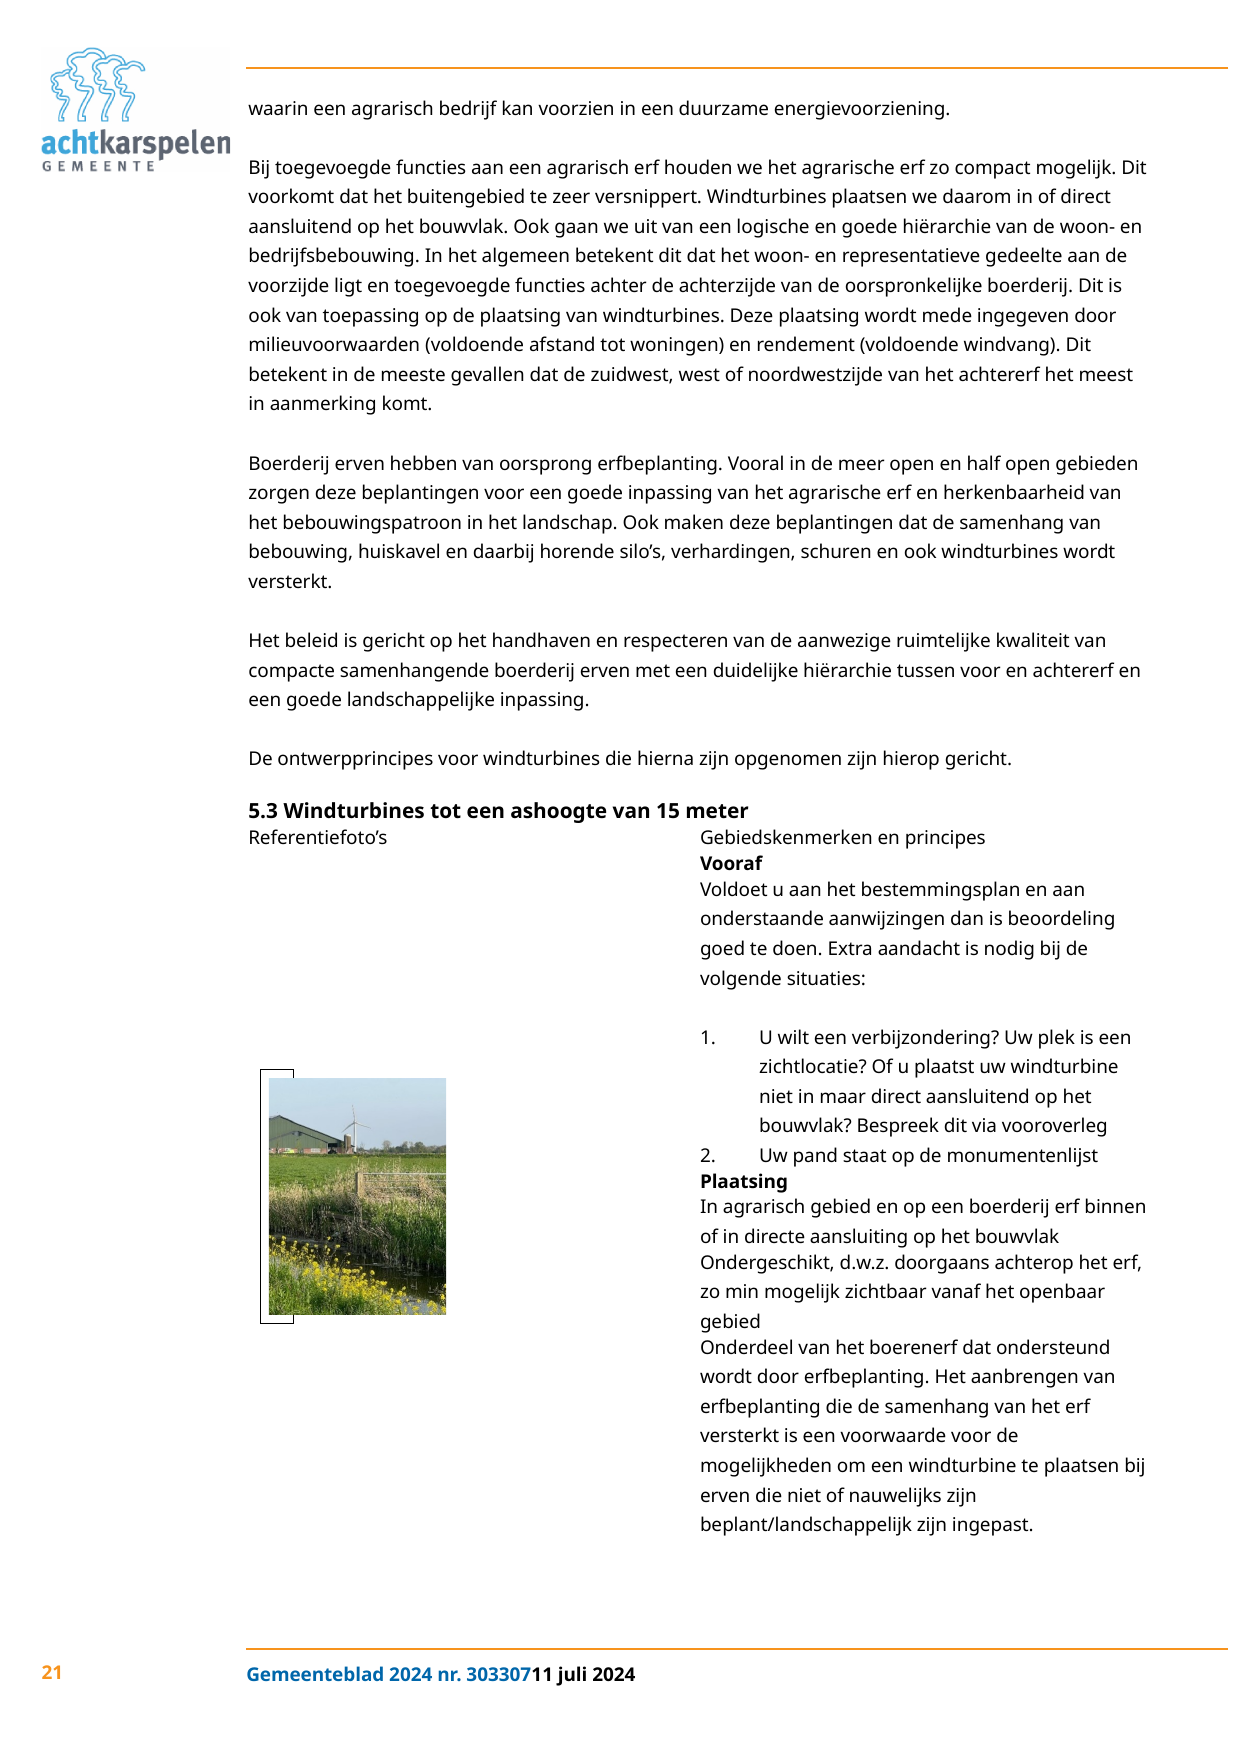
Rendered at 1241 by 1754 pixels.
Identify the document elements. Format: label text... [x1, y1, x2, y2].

table_cell [261, 1315, 293, 1323]
table_cell Plaatsing [700, 1168, 1152, 1194]
table_cell Vooraf [700, 850, 1152, 876]
table_cell Voldoet u aan het bestemmingsplan en aan onderstaande aanwijzingen dan is beoordeling goed te doen. Extra aandacht is nodig bij de volgende situaties: U wilt een verbijzondering? Uw plek is een zichtlocatie? Of u plaatst uw windturbine niet in maar direct aansluitend op het bouwvlak? Bespreek dit via vooroverleg Uw pand staat op de monumentenlijst [700, 876, 1152, 1168]
picture [41, 47, 231, 172]
table_cell [261, 1070, 293, 1314]
text waarin een agrarisch bedrijf kan voorzien in een duurzame energievoorziening. [248, 95, 1152, 121]
table_header Referentiefoto’s [248, 825, 700, 850]
text Het beleid is gericht op het handhaven en respecteren van de aanwezige ruimtelijke kwaliteit van compacte samenhangende boerderij erven met een duidelijke hiërarchie tussen voor en achtererf en een goede landschappelijke inpassing. [248, 627, 1152, 712]
table_cell [248, 1315, 700, 1537]
picture [268, 1078, 447, 1315]
table_cell Ondergeschikt, d.w.z. doorgaans achterop het erf, zo min mogelijk zichtbaar vanaf het openbaar gebied [700, 1249, 1152, 1334]
table_cell In agrarisch gebied en op een boerderij erf binnen of in directe aansluiting op het bouwvlak [700, 1194, 1152, 1249]
text 5.3 Windturbines tot een ashoogte van 15 meter [248, 796, 1152, 824]
table_cell Onderdeel van het boerenerf dat ondersteund wordt door erfbeplanting. Het aanbrengen van erfbeplanting die de samenhang van het erf versterkt is een voorwaarde voor de mogelijkheden om een windturbine te plaatsen bij erven die niet of nauwelijks zijn beplant/landschappelijk zijn ingepast. [700, 1334, 1152, 1537]
text Bij toegevoegde functies aan een agrarisch erf houden we het agrarische erf zo compact mogelijk. Dit voorkomt dat het buitengebied te zeer versnippert. Windturbines plaatsen we daarom in of direct aansluitend op het bouwvlak. Ook gaan we uit van een logische en goede hiërarchie van de woon- en bedrijfsbebouwing. In het algemeen betekent dit dat het woon- en representatieve gedeelte aan de voorzijde ligt en toegevoegde functies achter de achterzijde van de oorspronkelijke boerderij. Dit is ook van toepassing op de plaatsing van windturbines. Deze plaatsing wordt mede ingegeven door milieuvoorwaarden (voldoende afstand tot woningen) en rendement (voldoende windvang). Dit betekent in de meeste gevallen dat de zuidwest, west of noordwestzijde van het achtererf het meest in aanmerking komt. [248, 154, 1152, 416]
text Boerderij erven hebben van oorsprong erfbeplanting. Vooral in de meer open en half open gebieden zorgen deze beplantingen voor een goede inpassing van het agrarische erf en herkenbaarheid van het bebouwingspatroon in het landschap. Ook maken deze beplantingen dat de samenhang van bebouwing, huiskavel en daarbij horende silo’s, verhardingen, schuren en ook windturbines wordt versterkt. [248, 450, 1152, 594]
text De ontwerpprincipes voor windturbines die hierna zijn opgenomen zijn hierop gericht. [248, 746, 1152, 771]
table_cell [248, 850, 700, 1314]
table_header Gebiedskenmerken en principes [700, 825, 1152, 850]
